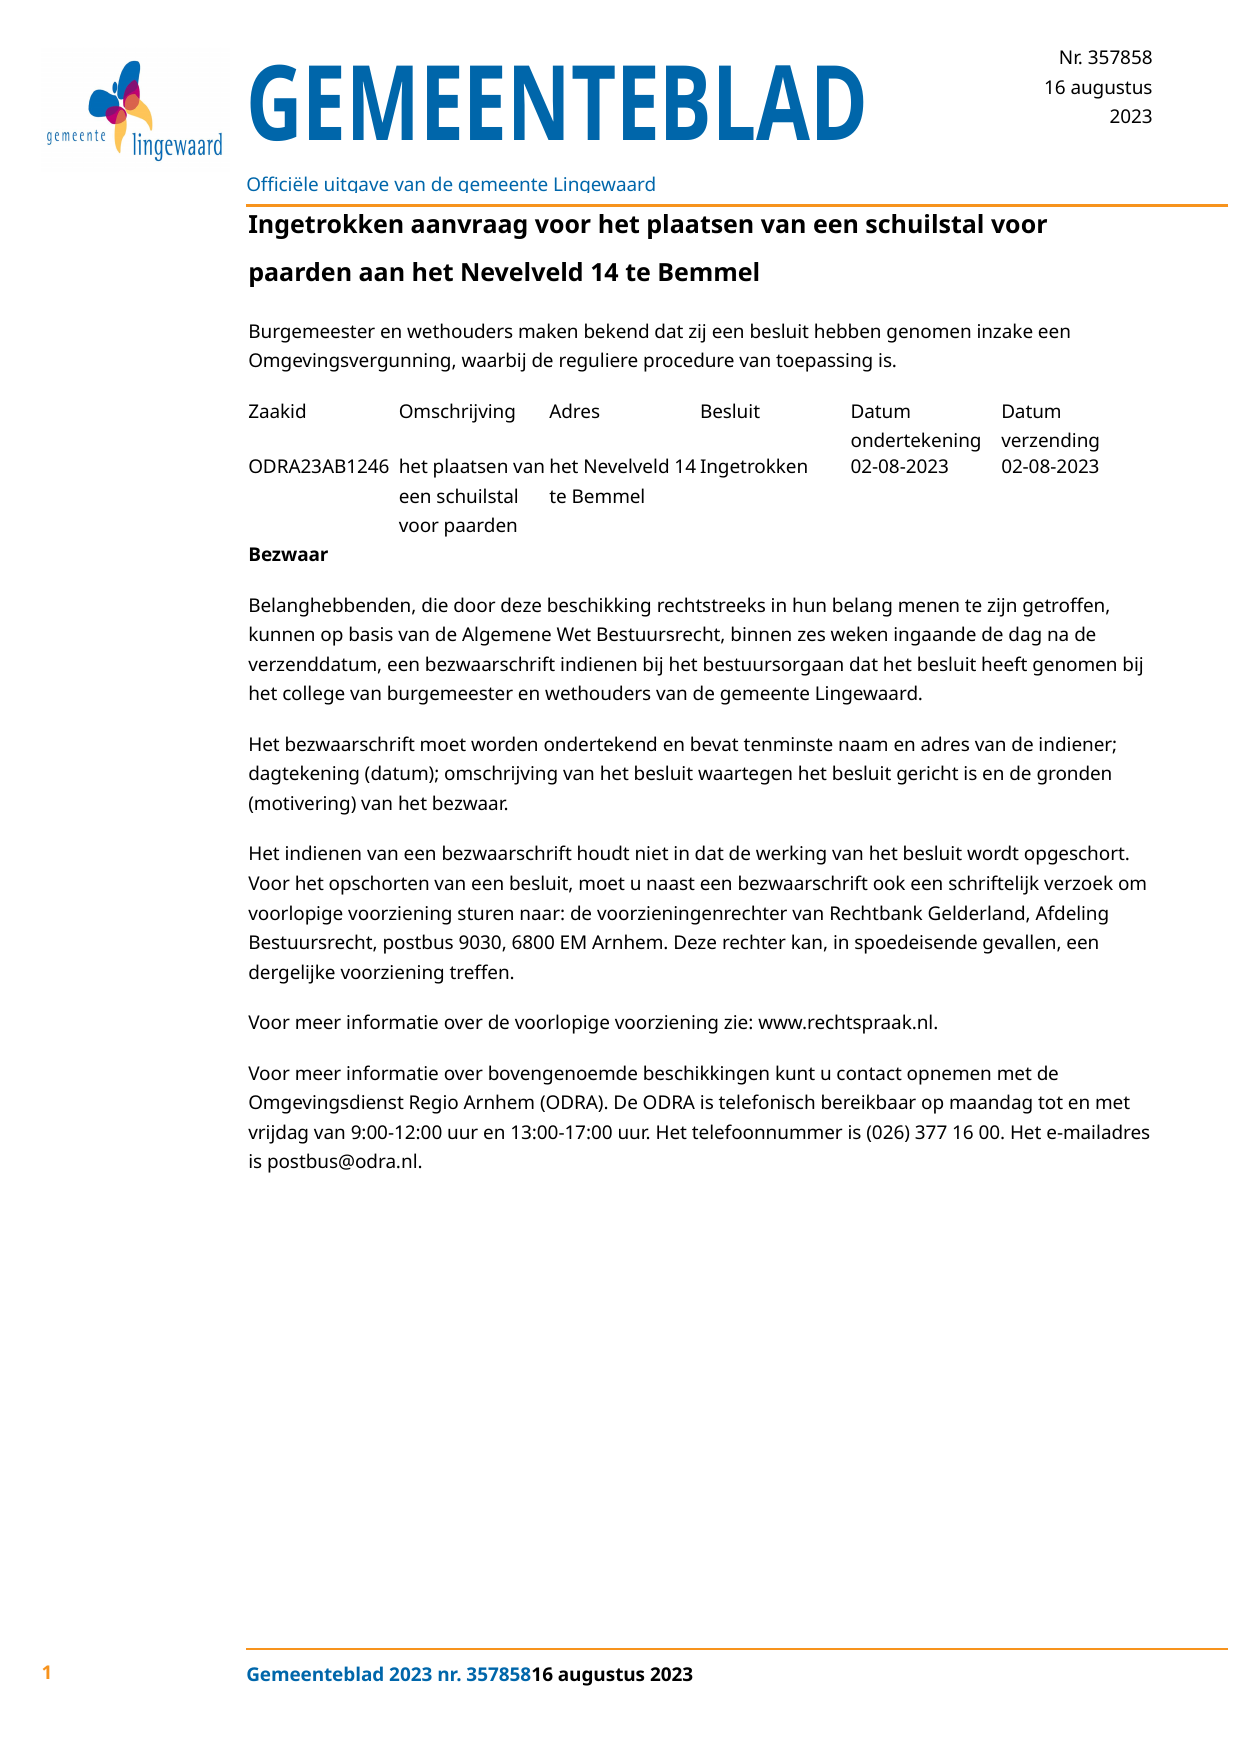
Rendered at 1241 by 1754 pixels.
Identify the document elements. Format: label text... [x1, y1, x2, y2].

text Bezwaar [248, 541, 1152, 567]
table_header Datum verzending [1001, 398, 1152, 453]
text Voor meer informatie over de voorlopige voorziening zie: www.rechtspraak.nl. [248, 1009, 1152, 1035]
table_header Datum ondertekening [850, 398, 1001, 453]
text Het bezwaarschrift moet worden ondertekend en bevat tenminste naam en adres van de indiener; dagtekening (datum); omschrijving van het besluit waartegen het besluit gericht is en de gronden (motivering) van het bezwaar. [248, 731, 1152, 816]
text Het indienen van een bezwaarschrift houdt niet in dat de werking van het besluit wordt opgeschort. Voor het opschorten van een besluit, moet u naast een bezwaarschrift ook een schriftelijk verzoek om voorlopige voorziening sturen naar: de voorzieningenrechter van Rechtbank Gelderland, Afdeling Bestuursrecht, postbus 9030, 6800 EM Arnhem. Deze rechter kan, in spoedeisende gevallen, een dergelijke voorziening treffen. [248, 841, 1152, 985]
text Ingetrokken aanvraag voor het plaatsen van een schuilstal voor paarden aan het Nevelveld 14 te Bemmel [248, 207, 1152, 288]
table_header Besluit [700, 398, 850, 453]
table_cell Ingetrokken [700, 453, 850, 538]
table_cell 02-08-2023 [850, 453, 1001, 538]
table_header Adres [549, 398, 700, 453]
table_header Omschrijving [399, 398, 549, 453]
table_header Zaakid [248, 398, 398, 453]
text Voor meer informatie over bovengenoemde beschikkingen kunt u contact opnemen met de Omgevingsdienst Regio Arnhem (ODRA). De ODRA is telefonisch bereikbaar op maandag tot en met vrijdag van 9:00-12:00 uur en 13:00-17:00 uur. Het telefoonnummer is (026) 377 16 00. Het e-mailadres is postbus@odra.nl. [248, 1060, 1152, 1174]
text Belanghebbenden, die door deze beschikking rechtstreeks in hun belang menen te zijn getroffen, kunnen op basis van de Algemene Wet Bestuursrecht, binnen zes weken ingaande de dag na de verzenddatum, een bezwaarschrift indienen bij het bestuursorgaan dat het besluit heeft genomen bij het college van burgemeester en wethouders van de gemeente Lingewaard. [248, 592, 1152, 706]
table_cell ODRA23AB1246 [248, 453, 398, 538]
table_cell het Nevelveld 14 te Bemmel [549, 453, 700, 538]
table_cell 02-08-2023 [1001, 453, 1152, 538]
picture [41, 47, 231, 172]
table_cell het plaatsen van een schuilstal voor paarden [399, 453, 549, 538]
text Burgemeester en wethouders maken bekend dat zij een besluit hebben genomen inzake een Omgevingsvergunning, waarbij de reguliere procedure van toepassing is. [248, 318, 1152, 373]
